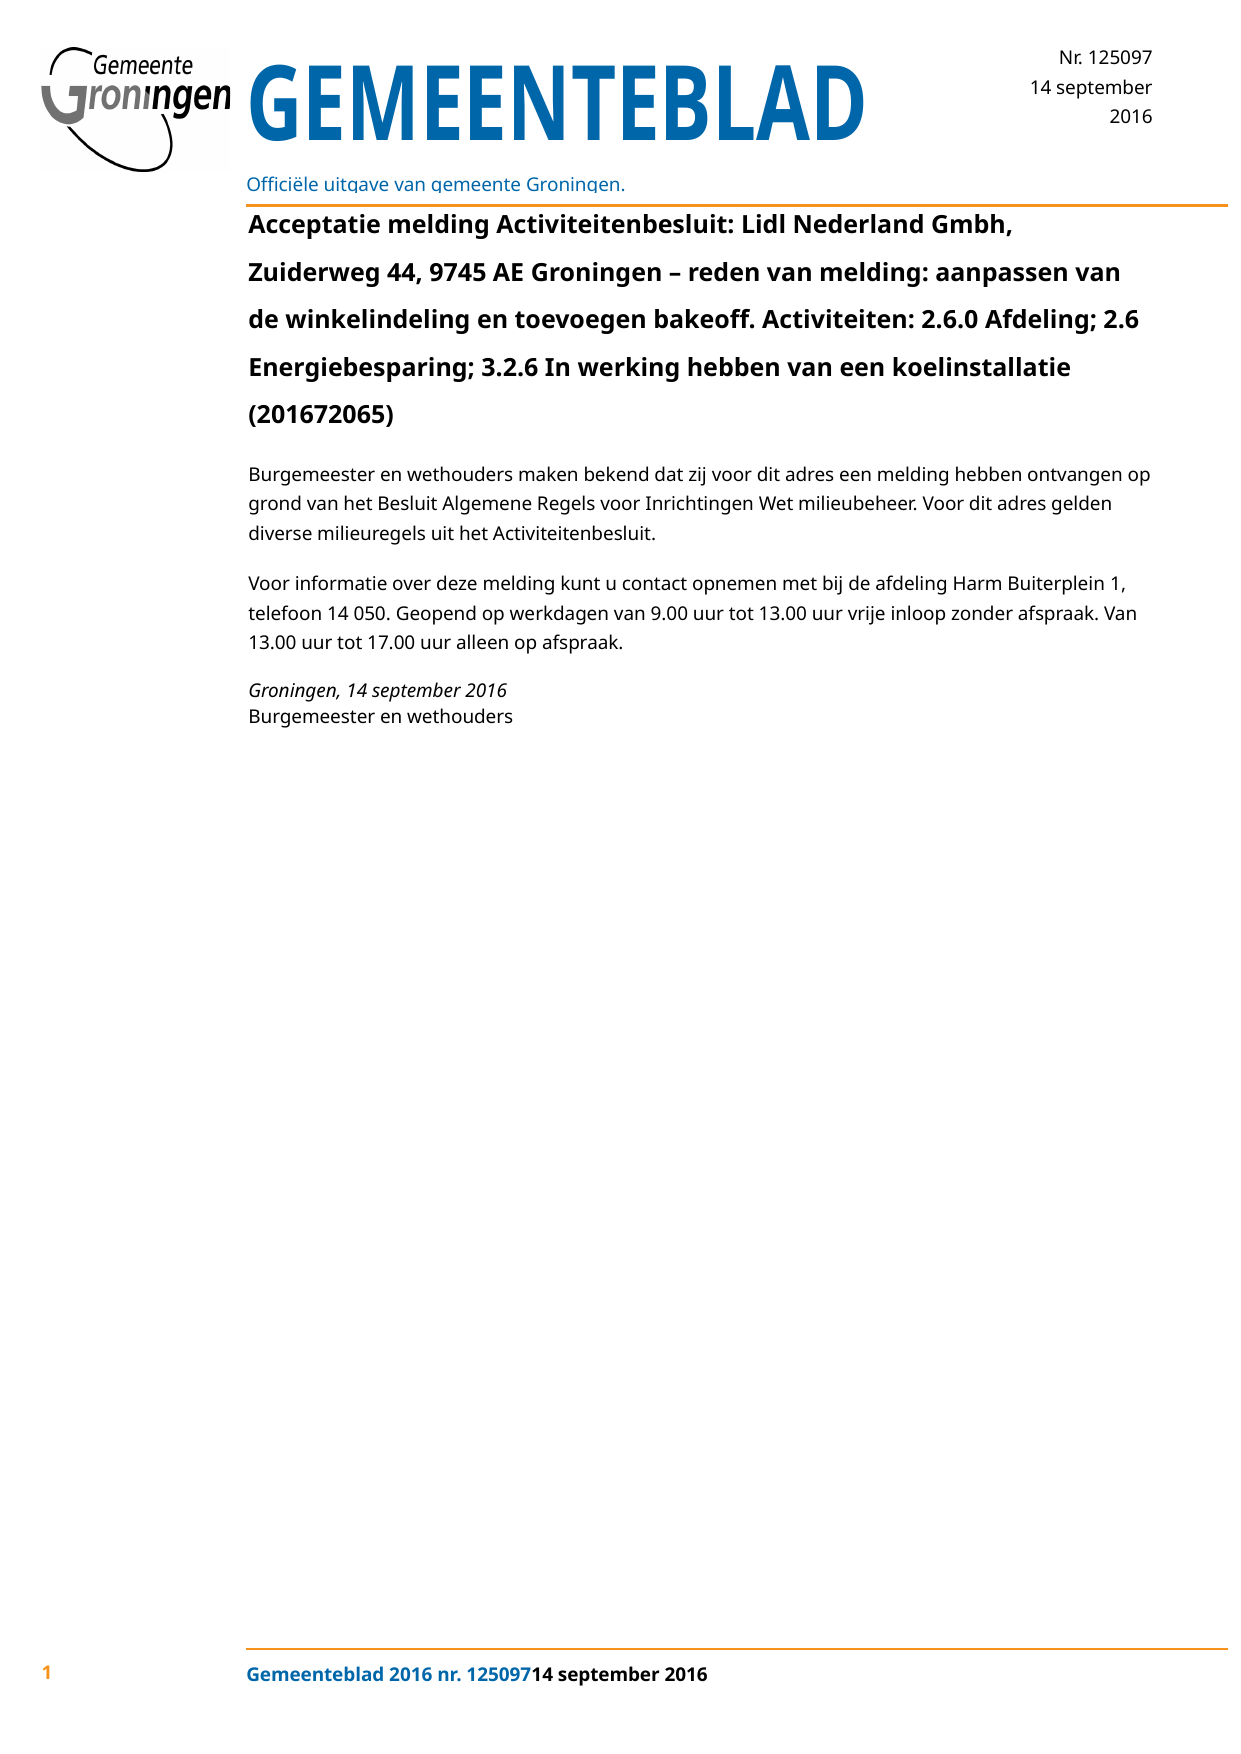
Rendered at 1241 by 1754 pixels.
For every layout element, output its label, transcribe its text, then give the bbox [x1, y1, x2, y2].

picture [41, 47, 231, 172]
text Acceptatie melding Activiteitenbesluit: Lidl Nederland Gmbh, Zuiderweg 44, 9745 AE Groningen – reden van melding: aanpassen van de winkelindeling en toevoegen bakeoff. Activiteiten: 2.6.0 Afdeling; 2.6 Energiebesparing; 3.2.6 In werking hebben van een koelinstallatie (201672065) [248, 207, 1152, 431]
text Burgemeester en wethouders [248, 703, 1152, 729]
text Burgemeester en wethouders maken bekend dat zij voor dit adres een melding hebben ontvangen op grond van het Besluit Algemene Regels voor Inrichtingen Wet milieubeheer. Voor dit adres gelden diverse milieuregels uit het Activiteitenbesluit. [248, 461, 1152, 546]
text Voor informatie over deze melding kunt u contact opnemen met bij de afdeling Harm Buiterplein 1, telefoon 14 050. Geopend op werkdagen van 9.00 uur tot 13.00 uur vrije inloop zonder afspraak. Van 13.00 uur tot 17.00 uur alleen op afspraak. [248, 570, 1152, 655]
text Groningen, 14 september 2016 [248, 677, 1152, 703]
